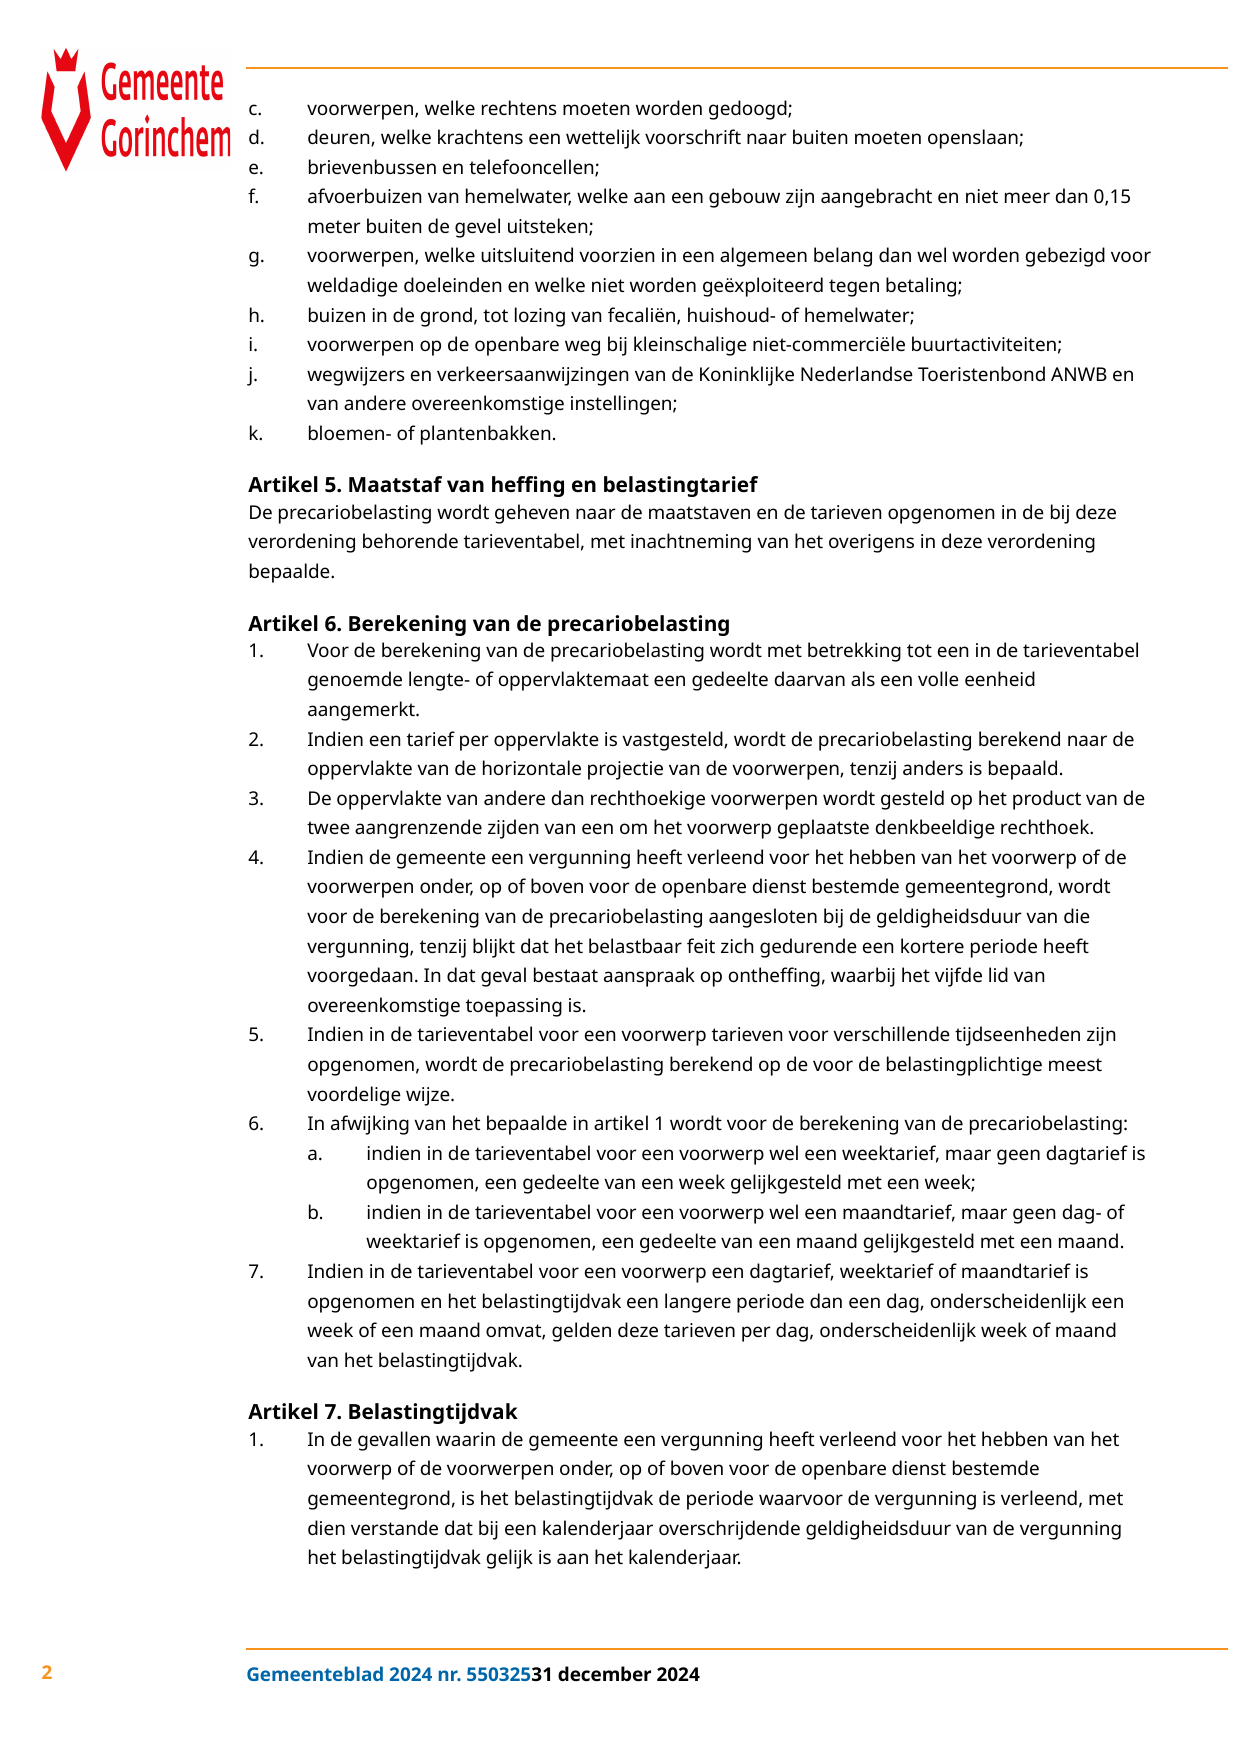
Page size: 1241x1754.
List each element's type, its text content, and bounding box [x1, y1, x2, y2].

list Voor de berekening van de precariobelasting wordt met betrekking tot een in de tarieventabel genoemde lengte- of oppervlaktemaat een gedeelte daarvan als een volle eenheid aangemerkt. [248, 637, 1152, 722]
list bloemen- of plantenbakken. [248, 420, 1152, 446]
list indien in de tarieventabel voor een voorwerp wel een maandtarief, maar geen dag- of weektarief is opgenomen, een gedeelte van een maand gelijkgesteld met een maand. [307, 1199, 1152, 1254]
list wegwijzers en verkeersaanwijzingen van de Koninklijke Nederlandse Toeristenbond ANWB en van andere overeenkomstige instellingen; [248, 361, 1152, 416]
text Artikel 7. Belastingtijdvak [248, 1397, 1152, 1426]
list Indien in de tarieventabel voor een voorwerp tarieven voor verschillende tijdseenheden zijn opgenomen, wordt de precariobelasting berekend op de voor de belastingplichtige meest voordelige wijze. [248, 1022, 1152, 1107]
list voorwerpen, welke rechtens moeten worden gedoogd; [248, 95, 1152, 121]
list De oppervlakte van andere dan rechthoekige voorwerpen wordt gesteld op het product van de twee aangrenzende zijden van een om het voorwerp geplaatste denkbeeldige rechthoek. [248, 785, 1152, 840]
list deuren, welke krachtens een wettelijk voorschrift naar buiten moeten openslaan; [248, 124, 1152, 150]
list voorwerpen op de openbare weg bij kleinschalige niet-commerciële buurtactiviteiten; [248, 331, 1152, 357]
list voorwerpen, welke uitsluitend voorzien in een algemeen belang dan wel worden gebezigd voor weldadige doeleinden en welke niet worden geëxploiteerd tegen betaling; [248, 243, 1152, 298]
list Indien een tarief per oppervlakte is vastgesteld, wordt de precariobelasting berekend naar de oppervlakte van de horizontale projectie van de voorwerpen, tenzij anders is bepaald. [248, 726, 1152, 781]
list indien in de tarieventabel voor een voorwerp wel een weektarief, maar geen dagtarief is opgenomen, een gedeelte van een week gelijkgesteld met een week; [307, 1140, 1152, 1195]
text Artikel 6. Berekening van de precariobelasting [248, 609, 1152, 637]
list afvoerbuizen van hemelwater, welke aan een gebouw zijn aangebracht en niet meer dan 0,15 meter buiten de gevel uitsteken; [248, 183, 1152, 239]
text De precariobelasting wordt geheven naar de maatstaven en de tarieven opgenomen in de bij deze verordening behorende tarieventabel, met inachtneming van het overigens in deze verordening bepaalde. [248, 499, 1152, 584]
list buizen in de grond, tot lozing van fecaliën, huishoud- of hemelwater; [248, 302, 1152, 328]
list brievenbussen en telefooncellen; [248, 154, 1152, 180]
list Indien in de tarieventabel voor een voorwerp een dagtarief, weektarief of maandtarief is opgenomen en het belastingtijdvak een langere periode dan een dag, onderscheidenlijk een week of een maand omvat, gelden deze tarieven per dag, onderscheidenlijk week of maand van het belastingtijdvak. [248, 1258, 1152, 1373]
text Artikel 5. Maatstaf van heffing en belastingtarief [248, 471, 1152, 499]
list In de gevallen waarin de gemeente een vergunning heeft verleend voor het hebben van het voorwerp of de voorwerpen onder, op of boven voor de openbare dienst bestemde gemeentegrond, is het belastingtijdvak de periode waarvoor de vergunning is verleend, met dien verstande dat bij een kalenderjaar overschrijdende geldigheidsduur van de vergunning het belastingtijdvak gelijk is aan het kalenderjaar. [248, 1426, 1152, 1570]
picture [41, 47, 231, 172]
list Indien de gemeente een vergunning heeft verleend voor het hebben van het voorwerp of de voorwerpen onder, op of boven voor de openbare dienst bestemde gemeentegrond, wordt voor de berekening van de precariobelasting aangesloten bij de geldigheidsduur van die vergunning, tenzij blijkt dat het belastbaar feit zich gedurende een kortere periode heeft voorgedaan. In dat geval bestaat aanspraak op ontheffing, waarbij het vijfde lid van overeenkomstige toepassing is. [248, 844, 1152, 1018]
list In afwijking van het bepaalde in artikel 1 wordt voor de berekening van de precariobelasting: [248, 1110, 1152, 1136]
